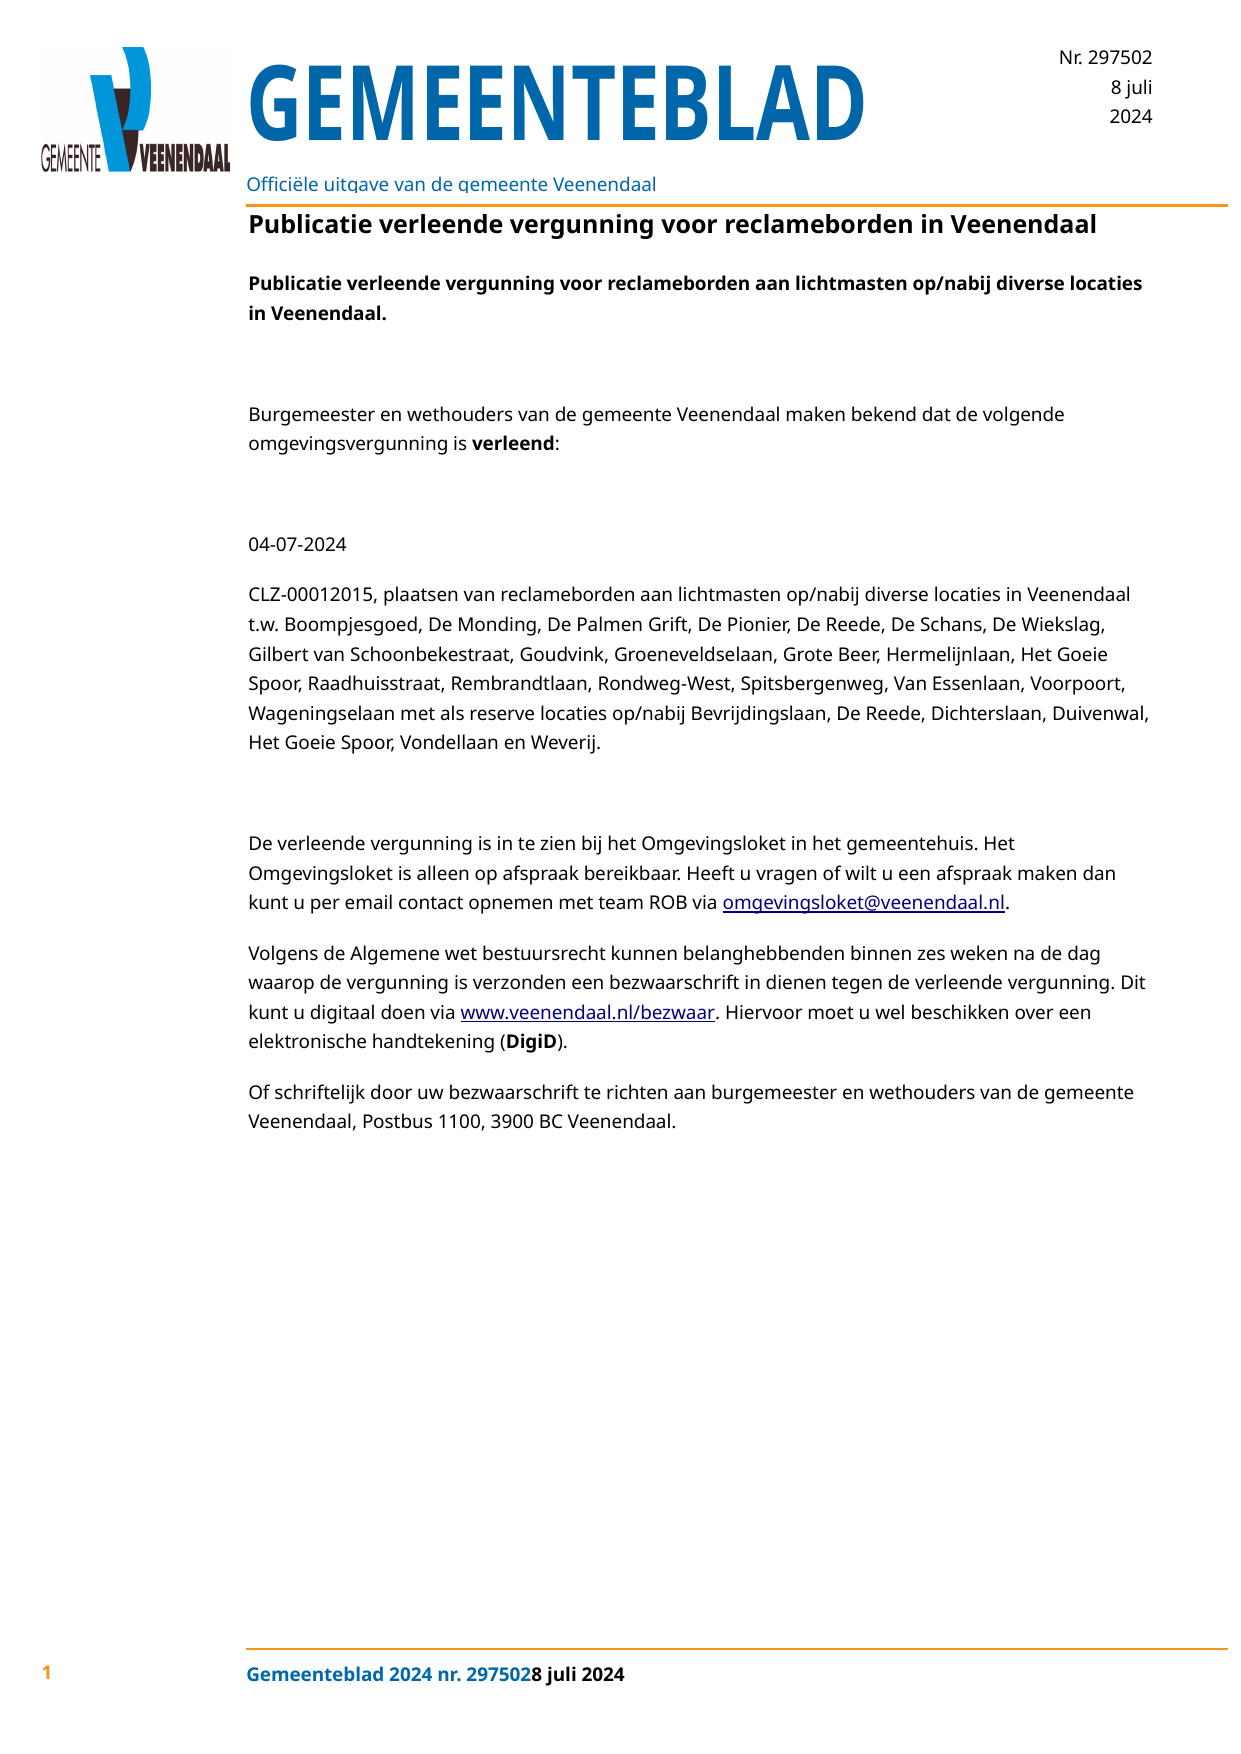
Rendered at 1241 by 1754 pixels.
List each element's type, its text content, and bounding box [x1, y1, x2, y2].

text CLZ-00012015, plaatsen van reclameborden aan lichtmasten op/nabij diverse locaties in Veenendaal t.w. Boompjesgoed, De Monding, De Palmen Grift, De Pionier, De Reede, De Schans, De Wiekslag, Gilbert van Schoonbekestraat, Goudvink, Groeneveldselaan, Grote Beer, Hermelijnlaan, Het Goeie Spoor, Raadhuisstraat, Rembrandtlaan, Rondweg-West, Spitsbergenweg, Van Essenlaan, Voorpoort, Wageningselaan met als reserve locaties op/nabij Bevrijdingslaan, De Reede, Dichterslaan, Duivenwal, Het Goeie Spoor, Vondellaan en Weverij. [248, 582, 1152, 755]
text 04-07-2024 [248, 531, 1152, 557]
picture [123, 47, 231, 172]
text De verleende vergunning is in te zien bij het Omgevingsloket in het gemeentehuis. Het Omgevingsloket is alleen op afspraak bereikbaar. Heeft u vragen of wilt u een afspraak maken dan kunt u per email contact opnemen met team ROB via omgevingsloket@veenendaal.nl. [248, 830, 1152, 915]
text Publicatie verleende vergunning voor reclameborden in Veenendaal [248, 207, 1152, 241]
text Burgemeester en wethouders van de gemeente Veenendaal maken bekend dat de volgende omgevingsvergunning is verleend: [248, 401, 1152, 456]
text Publicatie verleende vergunning voor reclameborden aan lichtmasten op/nabij diverse locaties in Veenendaal. [248, 270, 1152, 326]
text Of schriftelijk door uw bezwaarschrift te richten aan burgemeester en wethouders van de gemeente Veenendaal, Postbus 1100, 3900 BC Veenendaal. [248, 1079, 1152, 1134]
text Volgens de Algemene wet bestuursrecht kunnen belanghebbenden binnen zes weken na de dag waarop de vergunning is verzonden een bezwaarschrift in dienen tegen de verleende vergunning. Dit kunt u digitaal doen via www.veenendaal.nl/bezwaar. Hiervoor moet u wel beschikken over een elektronische handtekening (DigiD). [248, 940, 1152, 1054]
picture [41, 47, 130, 172]
